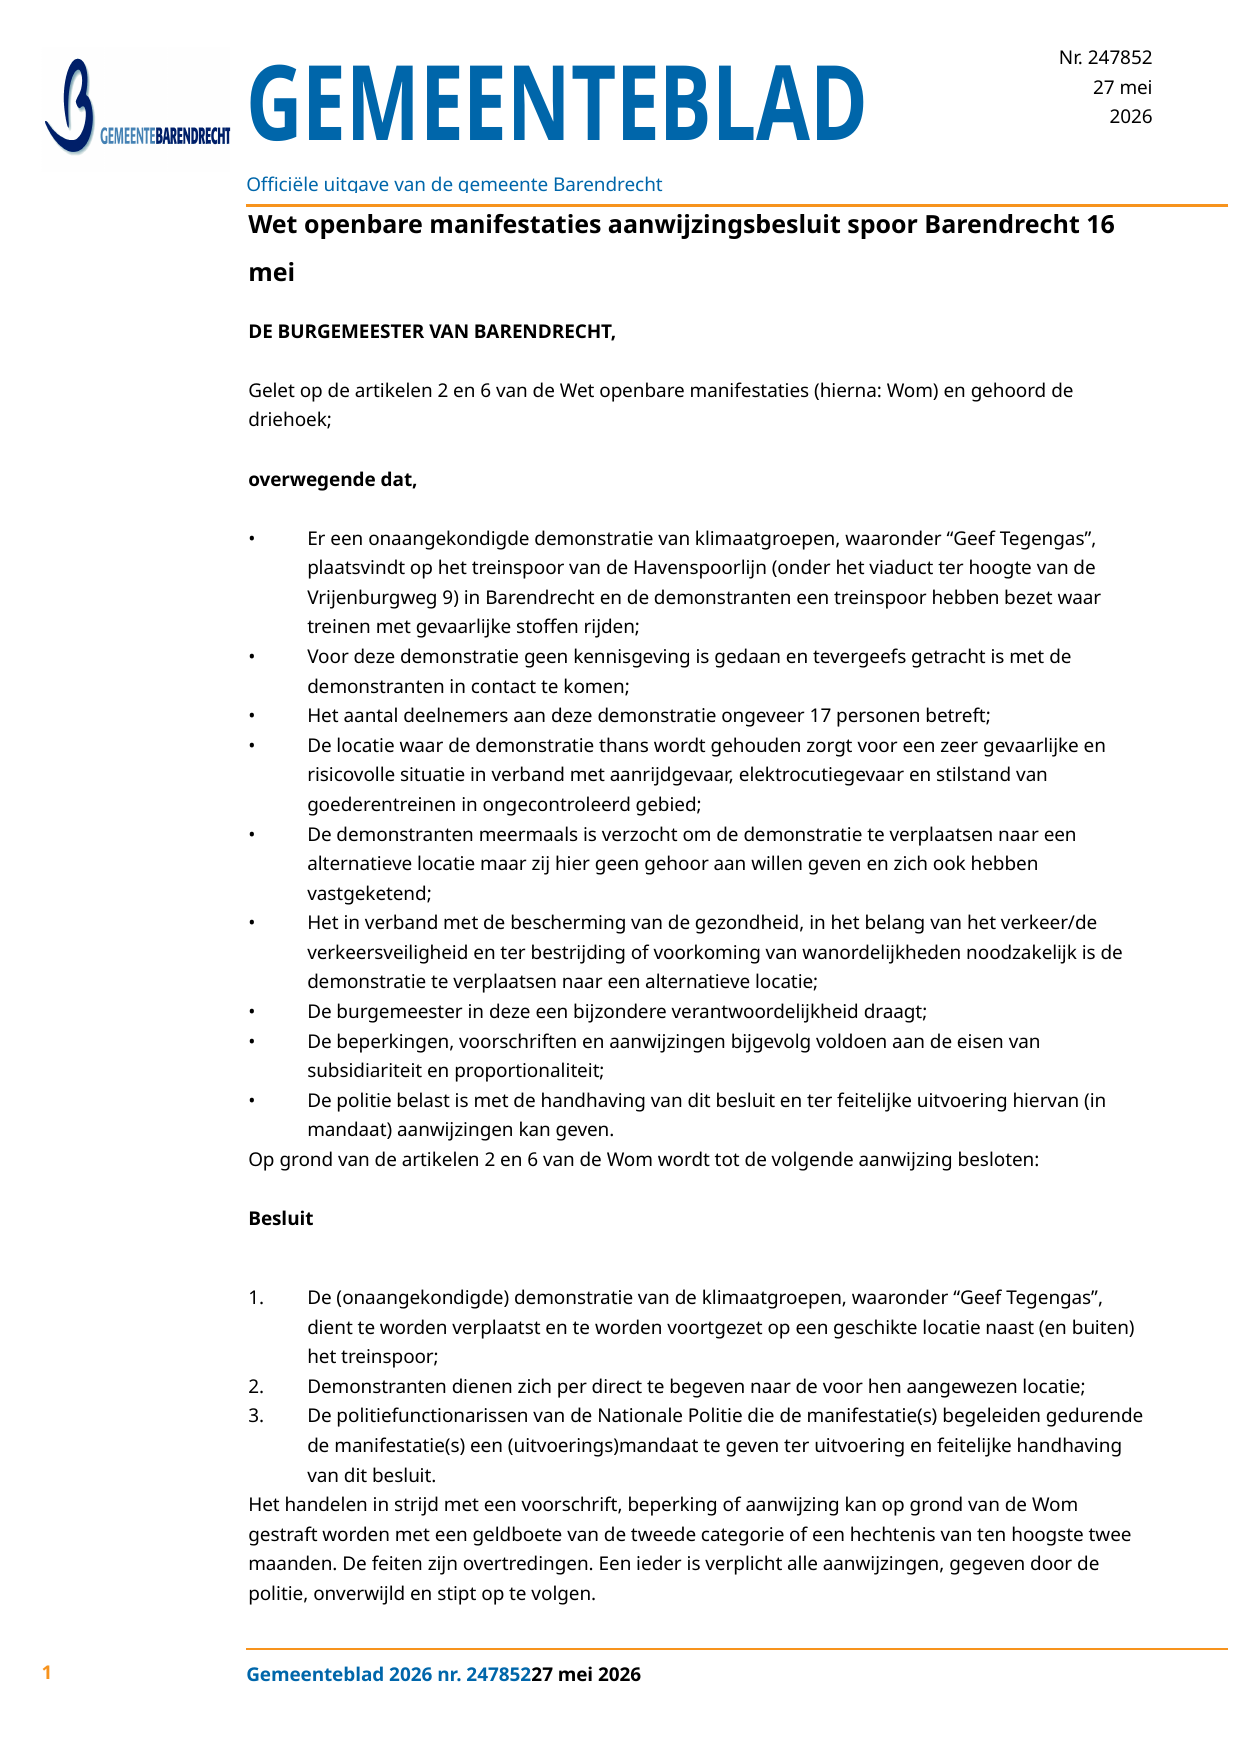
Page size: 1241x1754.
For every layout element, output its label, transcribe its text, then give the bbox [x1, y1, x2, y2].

list Demonstranten dienen zich per direct te begeven naar de voor hen aangewezen locatie; [248, 1373, 1152, 1399]
list De demonstranten meermaals is verzocht om de demonstratie te verplaatsen naar een alternatieve locatie maar zij hier geen gehoor aan willen geven en zich ook hebben vastgeketend; [248, 821, 1152, 906]
list Voor deze demonstratie geen kennisgeving is gedaan en tevergeefs getracht is met de demonstranten in contact te komen; [248, 643, 1152, 699]
text Gelet op de artikelen 2 en 6 van de Wet openbare manifestaties (hierna: Wom) en gehoord de driehoek; [248, 377, 1152, 432]
list De beperkingen, voorschriften en aanwijzingen bijgevolg voldoen aan de eisen van subsidiariteit en proportionaliteit; [248, 1028, 1152, 1083]
text Het handelen in strijd met een voorschrift, beperking of aanwijzing kan op grond van de Wom gestraft worden met een geldboete van de tweede categorie of een hechtenis van ten hoogste twee maanden. De feiten zijn overtredingen. Een ieder is verplicht alle aanwijzingen, gegeven door de politie, onverwijld en stipt op te volgen. [248, 1491, 1152, 1606]
picture [41, 47, 231, 172]
list De politie belast is met de handhaving van dit besluit en ter feitelijke uitvoering hiervan (in mandaat) aanwijzingen kan geven. [248, 1087, 1152, 1142]
text Wet openbare manifestaties aanwijzingsbesluit spoor Barendrecht 16 mei [248, 207, 1152, 288]
list De locatie waar de demonstratie thans wordt gehouden zorgt voor een zeer gevaarlijke en risicovolle situatie in verband met aanrijdgevaar, elektrocutiegevaar en stilstand van goederentreinen in ongecontroleerd gebied; [248, 732, 1152, 817]
text DE BURGEMEESTER VAN BARENDRECHT, [248, 318, 1152, 344]
text Op grond van de artikelen 2 en 6 van de Wom wordt tot de volgende aanwijzing besloten: [248, 1146, 1152, 1172]
text Besluit [248, 1205, 1152, 1231]
list Het in verband met de bescherming van de gezondheid, in het belang van het verkeer/de verkeersveiligheid en ter bestrijding of voorkoming van wanordelijkheden noodzakelijk is de demonstratie te verplaatsen naar een alternatieve locatie; [248, 909, 1152, 994]
list Het aantal deelnemers aan deze demonstratie ongeveer 17 personen betreft; [248, 702, 1152, 728]
text overwegende dat, [248, 466, 1152, 492]
list De burgemeester in deze een bijzondere verantwoordelijkheid draagt; [248, 998, 1152, 1024]
list Er een onaangekondigde demonstratie van klimaatgroepen, waaronder “Geef Tegengas”, plaatsvindt op het treinspoor van de Havenspoorlijn (onder het viaduct ter hoogte van de Vrijenburgweg 9) in Barendrecht en de demonstranten een treinspoor hebben bezet waar treinen met gevaarlijke stoffen rijden; [248, 525, 1152, 639]
list De politiefunctionarissen van de Nationale Politie die de manifestatie(s) begeleiden gedurende de manifestatie(s) een (uitvoerings)mandaat te geven ter uitvoering en feitelijke handhaving van dit besluit. [248, 1403, 1152, 1487]
list De (onaangekondigde) demonstratie van de klimaatgroepen, waaronder “Geef Tegengas”, dient te worden verplaatst en te worden voortgezet op een geschikte locatie naast (en buiten) het treinspoor; [248, 1284, 1152, 1369]
